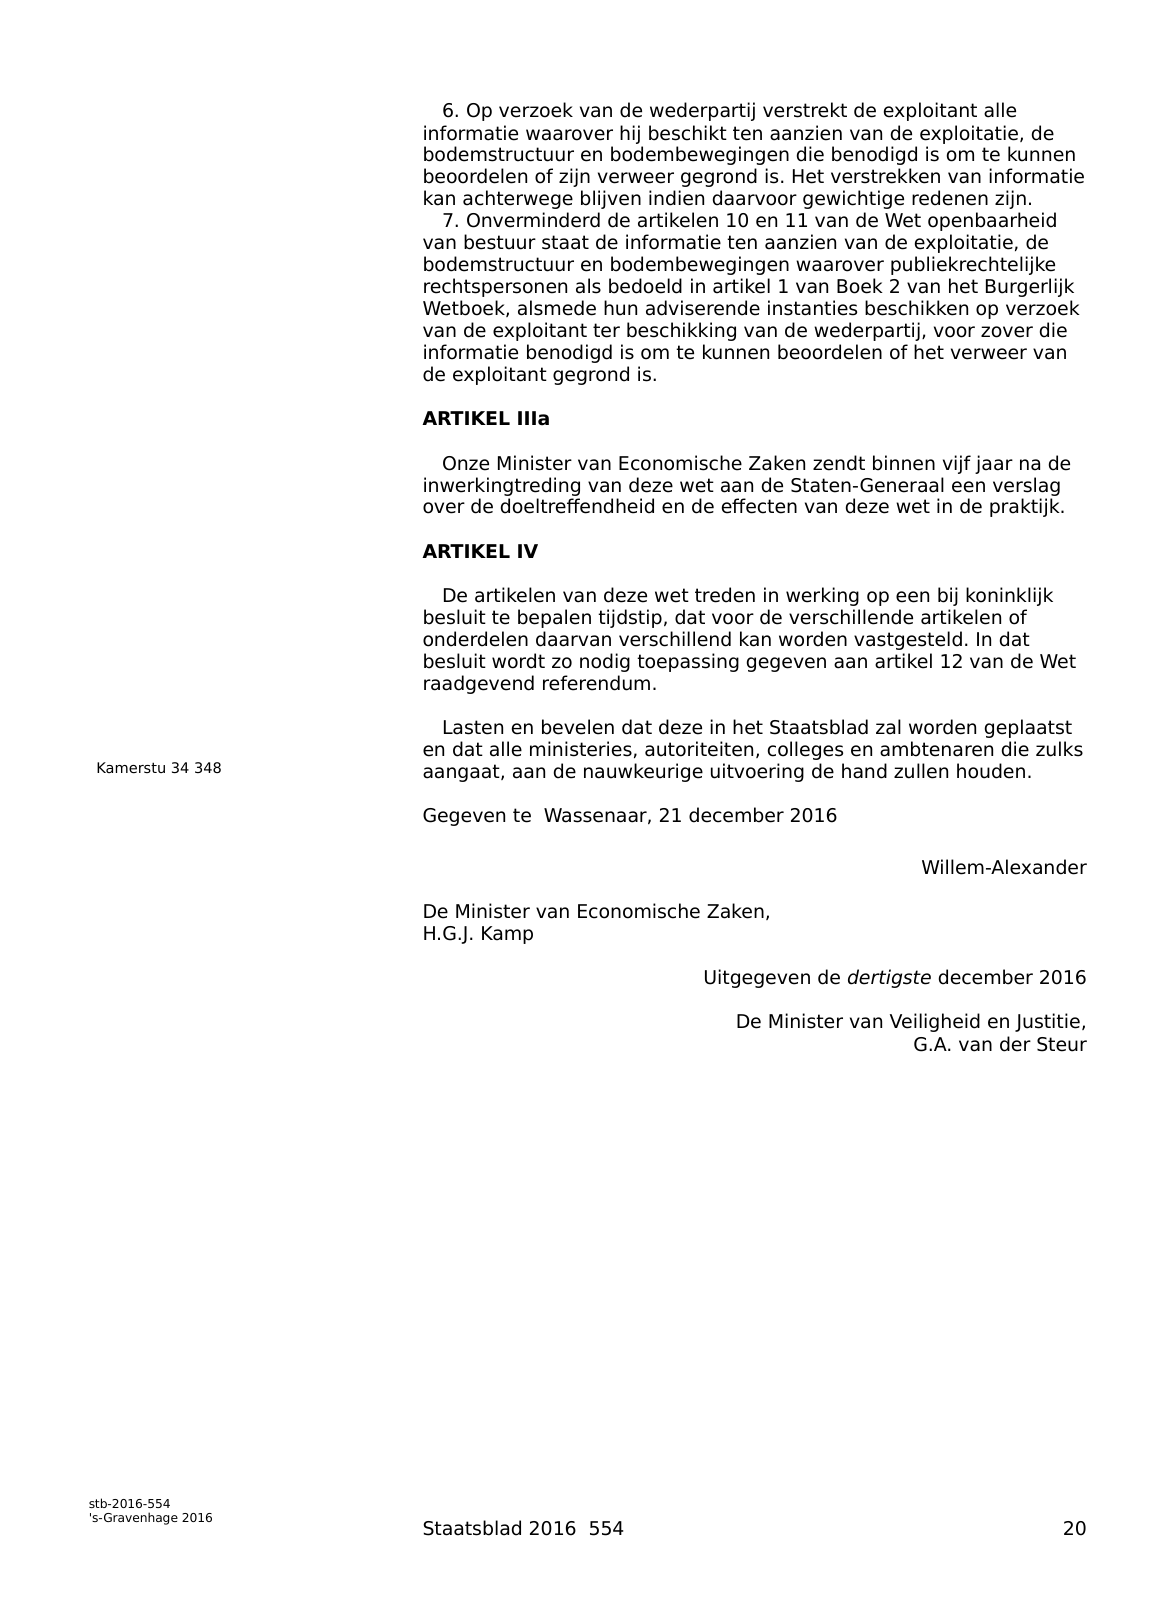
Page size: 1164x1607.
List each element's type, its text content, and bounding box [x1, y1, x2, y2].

text Gegeven te Wassenaar, 21 december 2016 [422, 805, 1087, 827]
subtitle ARTIKEL IIIa [422, 408, 1087, 430]
text 6. Op verzoek van de wederpartij verstrekt de exploitant alle informatie waarover hij beschikt ten aanzien van de exploitatie, de bodemstructuur en bodembewegingen die benodigd is om te kunnen beoordelen of zijn verweer gegrond is. Het verstrekken van informatie kan achterwege blijven indien daarvoor gewichtige redenen zijn. [422, 100, 1087, 210]
text De Minister van Veiligheid en Justitie, G.A. van der Steur [422, 1011, 1087, 1055]
text De artikelen van deze wet treden in werking op een bij koninklijk besluit te bepalen tijdstip, dat voor de verschillende artikelen of onderdelen daarvan verschillend kan worden vastgesteld. In dat besluit wordt zo nodig toepassing gegeven aan artikel 12 van de Wet raadgevend referendum. [422, 585, 1087, 695]
text Uitgegeven de dertigste december 2016 [422, 967, 1087, 989]
text 7. Onverminderd de artikelen 10 en 11 van de Wet openbaarheid van bestuur staat de informatie ten aanzien van de exploitatie, de bodemstructuur en bodembewegingen waarover publiekrechtelijke rechtspersonen als bedoeld in artikel 1 van Boek 2 van het Burgerlijk Wetboek, alsmede hun adviserende instanties beschikken op verzoek van de exploitant ter beschikking van de wederpartij, voor zover die informatie benodigd is om te kunnen beoordelen of het verweer van de exploitant gegrond is. [422, 210, 1087, 386]
text Kamerstu 34 348 [77, 760, 396, 777]
text De Minister van Economische Zaken, H.G.J. Kamp [422, 901, 1087, 945]
text stb-2016-554 [88, 1497, 323, 1511]
text Willem-Alexander [422, 857, 1087, 879]
text Onze Minister van Economische Zaken zendt binnen vijf jaar na de inwerkingtreding van deze wet aan de Staten-Generaal een verslag over de doeltreffendheid en de effecten van deze wet in de praktijk. [422, 452, 1087, 518]
text Lasten en bevelen dat deze in het Staatsblad zal worden geplaatst en dat alle ministeries, autoriteiten, colleges en ambtenaren die zulks aangaat, aan de nauwkeurige uitvoering de hand zullen houden. [422, 717, 1087, 783]
text 's-Gravenhage 2016 [88, 1511, 323, 1525]
subtitle ARTIKEL IV [422, 541, 1087, 563]
